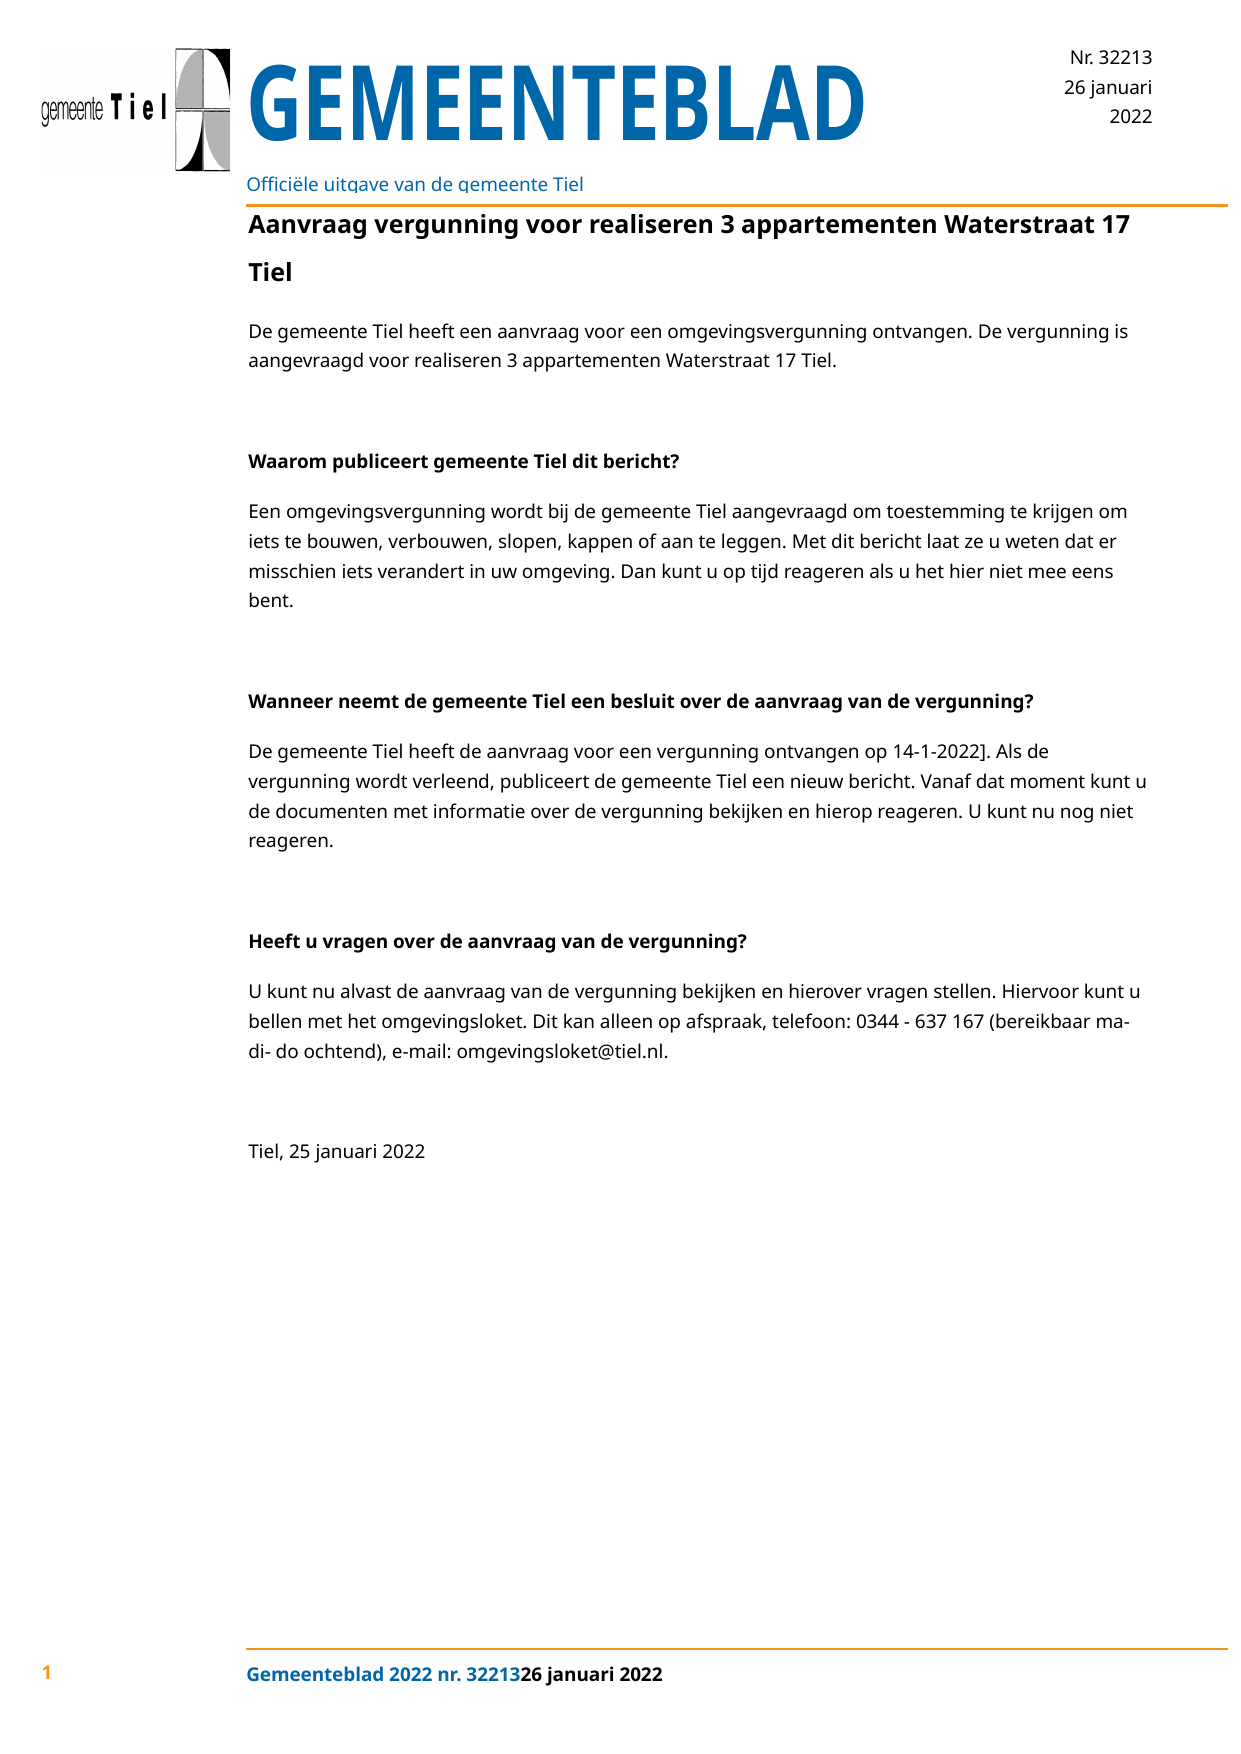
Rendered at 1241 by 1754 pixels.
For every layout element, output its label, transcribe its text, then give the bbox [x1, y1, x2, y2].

text Een omgevingsvergunning wordt bij de gemeente Tiel aangevraagd om toestemming te krijgen om iets te bouwen, verbouwen, slopen, kappen of aan te leggen. Met dit bericht laat ze u weten dat er misschien iets verandert in uw omgeving. Dan kunt u op tijd reageren als u het hier niet mee eens bent. [248, 499, 1152, 613]
text Aanvraag vergunning voor realiseren 3 appartementen Waterstraat 17 Tiel [248, 207, 1152, 288]
text De gemeente Tiel heeft een aanvraag voor een omgevingsvergunning ontvangen. De vergunning is aangevraagd voor realiseren 3 appartementen Waterstraat 17 Tiel. [248, 318, 1152, 373]
text Waarom publiceert gemeente Tiel dit bericht? [248, 448, 1152, 474]
text Heeft u vragen over de aanvraag van de vergunning? [248, 928, 1152, 954]
text De gemeente Tiel heeft de aanvraag voor een vergunning ontvangen op 14-1-2022]. Als de vergunning wordt verleend, publiceert de gemeente Tiel een nieuw bericht. Vanaf dat moment kunt u de documenten met informatie over de vergunning bekijken en hierop reageren. U kunt nu nog niet reageren. [248, 739, 1152, 853]
text U kunt nu alvast de aanvraag van de vergunning bekijken en hierover vragen stellen. Hiervoor kunt u bellen met het omgevingsloket. Dit kan alleen op afspraak, telefoon: 0344 - 637 167 (bereikbaar ma-di- do ochtend), e-mail: omgevingsloket@tiel.nl. [248, 979, 1152, 1064]
picture [41, 47, 231, 172]
text Tiel, 25 januari 2022 [248, 1139, 1152, 1164]
text Wanneer neemt de gemeente Tiel een besluit over de aanvraag van de vergunning? [248, 688, 1152, 714]
